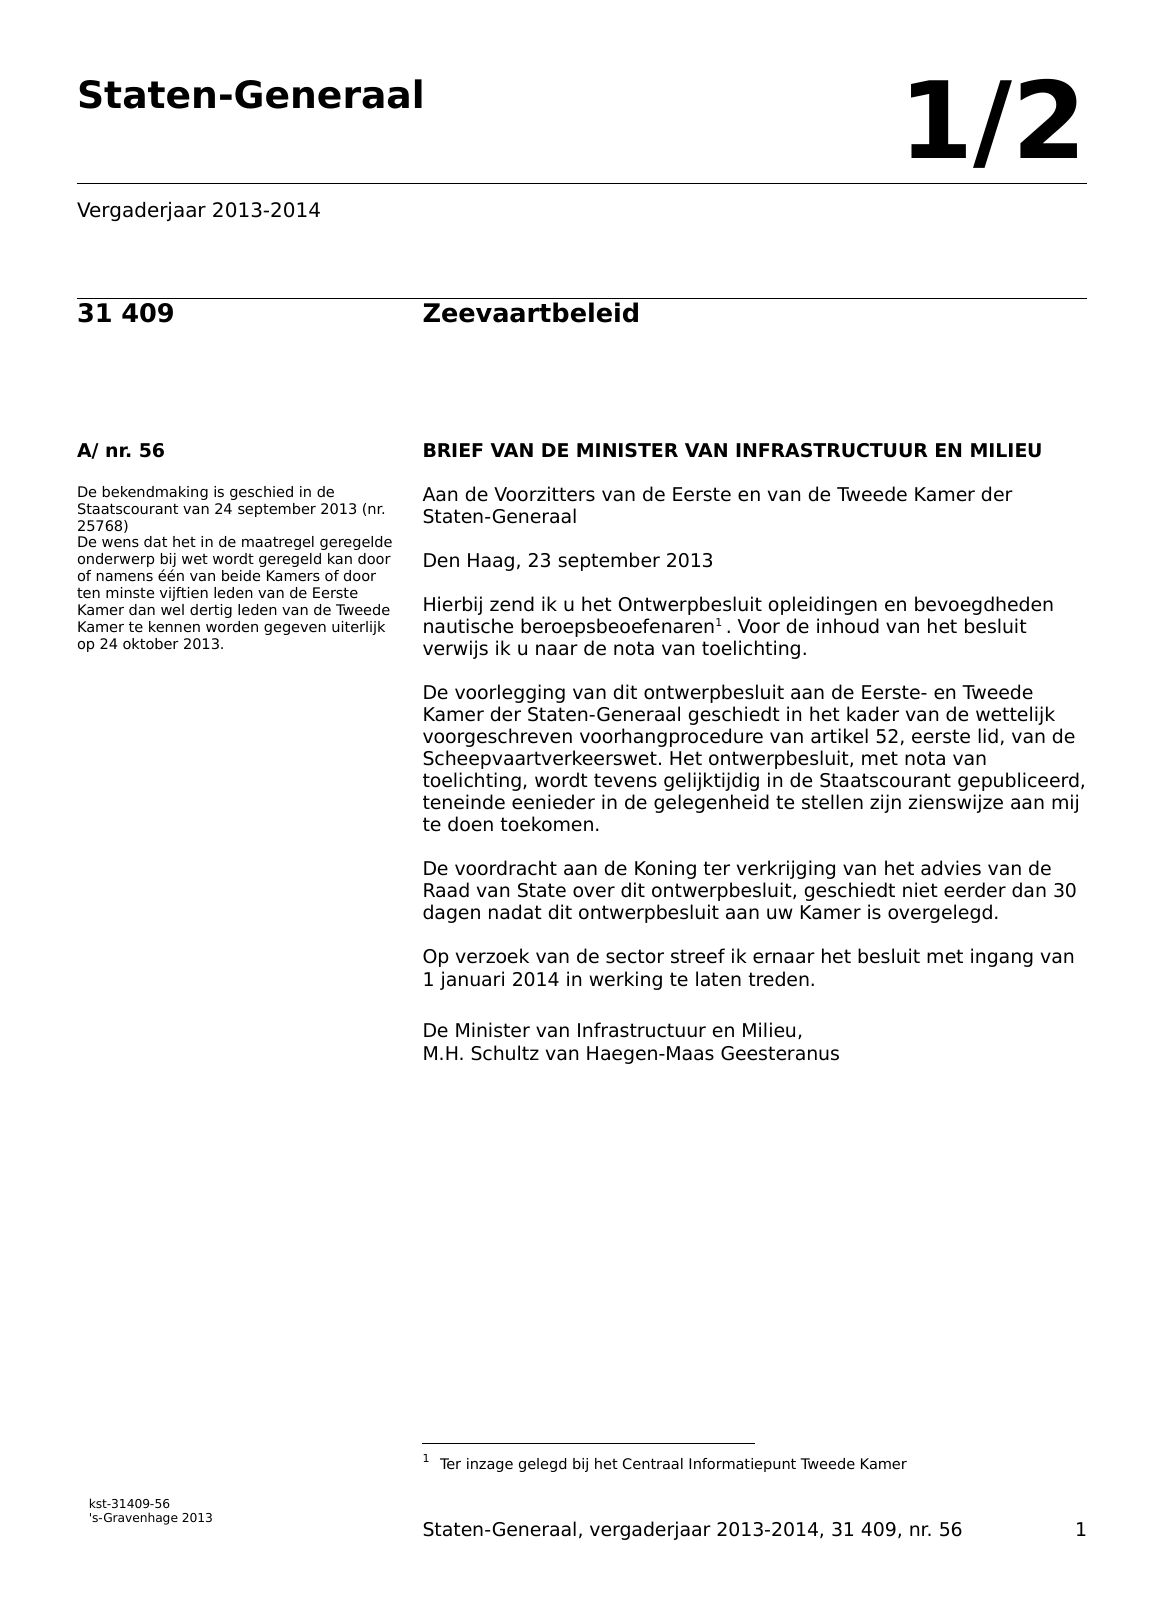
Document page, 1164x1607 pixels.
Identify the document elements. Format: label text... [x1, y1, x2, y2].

table_cell Vergaderjaar 2013-2014 [77, 184, 1087, 298]
text Op verzoek van de sector streef ik ernaar het besluit met ingang van 1 januari 2014 in werking te laten treden. [422, 946, 1087, 990]
text De voorlegging van dit ontwerpbesluit aan de Eerste- en Tweede Kamer der Staten-Generaal geschiedt in het kader van de wettelijk voorgeschreven voorhangprocedure van artikel 52, eerste lid, van de Scheepvaartverkeerswet. Het ontwerpbesluit, met nota van toelichting, wordt tevens gelijktijdig in de Staatscourant gepubliceerd, teneinde eenieder in de gelegenheid te stellen zijn zienswijze aan mij te doen toekomen. [422, 682, 1087, 836]
text De bekendmaking is geschied in de Staatscourant van 24 september 2013 (nr. 25768) [77, 484, 399, 534]
subtitle A/ nr. 56 BRIEF VAN DE MINISTER VAN INFRASTRUCTUUR EN MILIEU [77, 440, 1087, 462]
table_header Staten-Generaal [77, 59, 886, 183]
text Hierbij zend ik u het Ontwerpbesluit opleidingen en bevoegdheden nautische beroepsbeoefenaren. Voor de inhoud van het besluit verwijs ik u naar de nota van toelichting. [422, 594, 1087, 660]
text De wens dat het in de maatregel geregelde onderwerp bij wet wordt geregeld kan door of namens één van beide Kamers of door ten minste vijftien leden van de Eerste Kamer dan wel dertig leden van de Tweede Kamer te kennen worden gegeven uiterlijk op 24 oktober 2013. [77, 534, 399, 653]
text De Minister van Infrastructuur en Milieu, M.H. Schultz van Haegen-Maas Geesteranus [422, 1020, 1087, 1064]
subtitle 31 409 Zeevaartbeleid [77, 299, 1087, 329]
text kst-31409-56 [88, 1497, 323, 1511]
text De voordracht aan de Koning ter verkrijging van het advies van de Raad van State over dit ontwerpbesluit, geschiedt niet eerder dan 30 dagen nadat dit ontwerpbesluit aan uw Kamer is overgelegd. [422, 858, 1087, 924]
table_header 1/2 [886, 59, 1087, 183]
text 's-Gravenhage 2013 [88, 1511, 323, 1525]
text Ter inzage gelegd bij het Centraal Informatiepunt Tweede Kamer [422, 1452, 1087, 1474]
text Den Haag, 23 september 2013 [422, 550, 1087, 572]
text Aan de Voorzitters van de Eerste en van de Tweede Kamer der Staten-Generaal [422, 484, 1087, 528]
